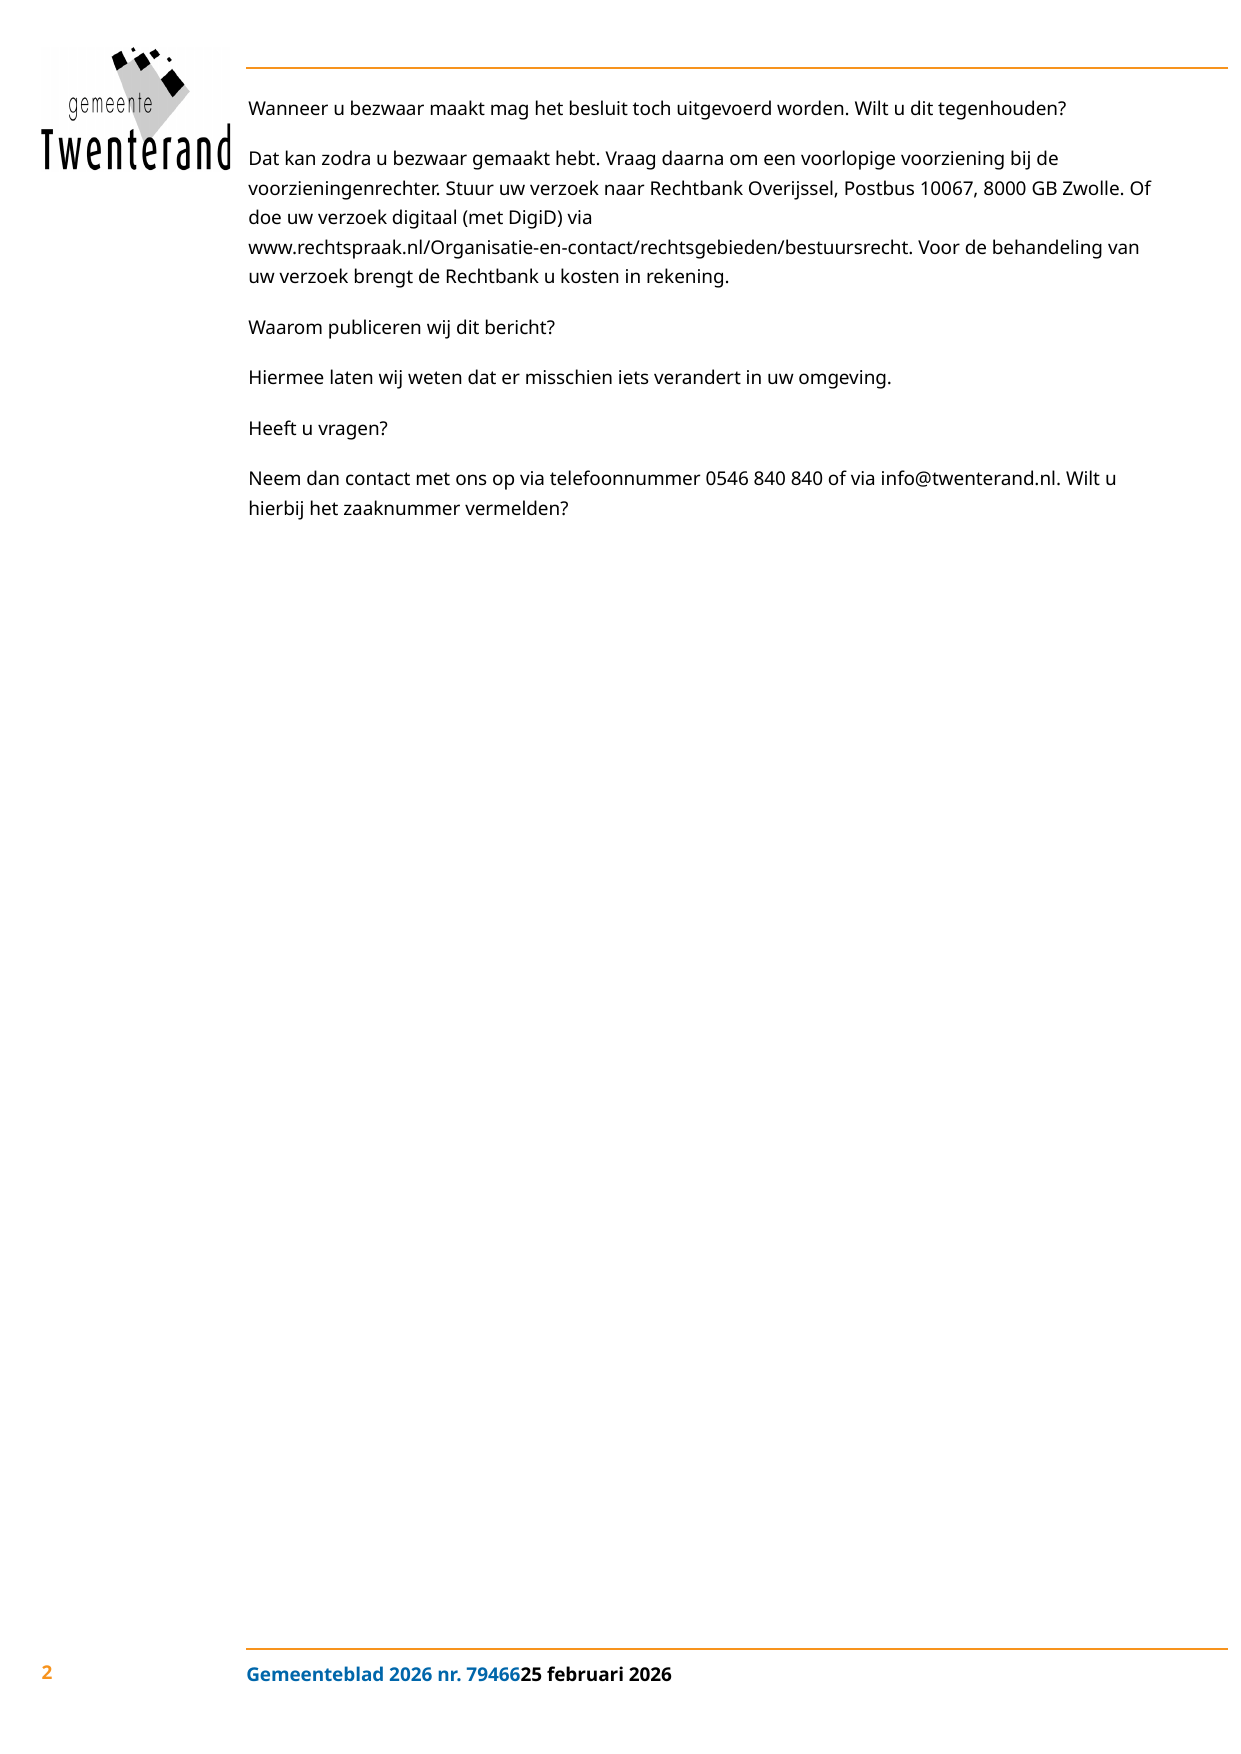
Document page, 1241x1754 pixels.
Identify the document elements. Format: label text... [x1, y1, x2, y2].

picture [41, 47, 231, 172]
text Hiermee laten wij weten dat er misschien iets verandert in uw omgeving. [248, 364, 1152, 390]
text Wanneer u bezwaar maakt mag het besluit toch uitgevoerd worden. Wilt u dit tegenhouden? [248, 95, 1152, 121]
text Dat kan zodra u bezwaar gemaakt hebt. Vraag daarna om een voorlopige voorziening bij de voorzieningenrechter. Stuur uw verzoek naar Rechtbank Overijssel, Postbus 10067, 8000 GB Zwolle. Of doe uw verzoek digitaal (met DigiD) via www.rechtspraak.nl/Organisatie-en-contact/rechtsgebieden/bestuursrecht. Voor de behandeling van uw verzoek brengt de Rechtbank u kosten in rekening. [248, 145, 1152, 289]
text Heeft u vragen? [248, 415, 1152, 441]
text Neem dan contact met ons op via telefoonnummer 0546 840 840 of via info@twenterand.nl. Wilt u hierbij het zaaknummer vermelden? [248, 465, 1152, 521]
text Waarom publiceren wij dit bericht? [248, 314, 1152, 340]
